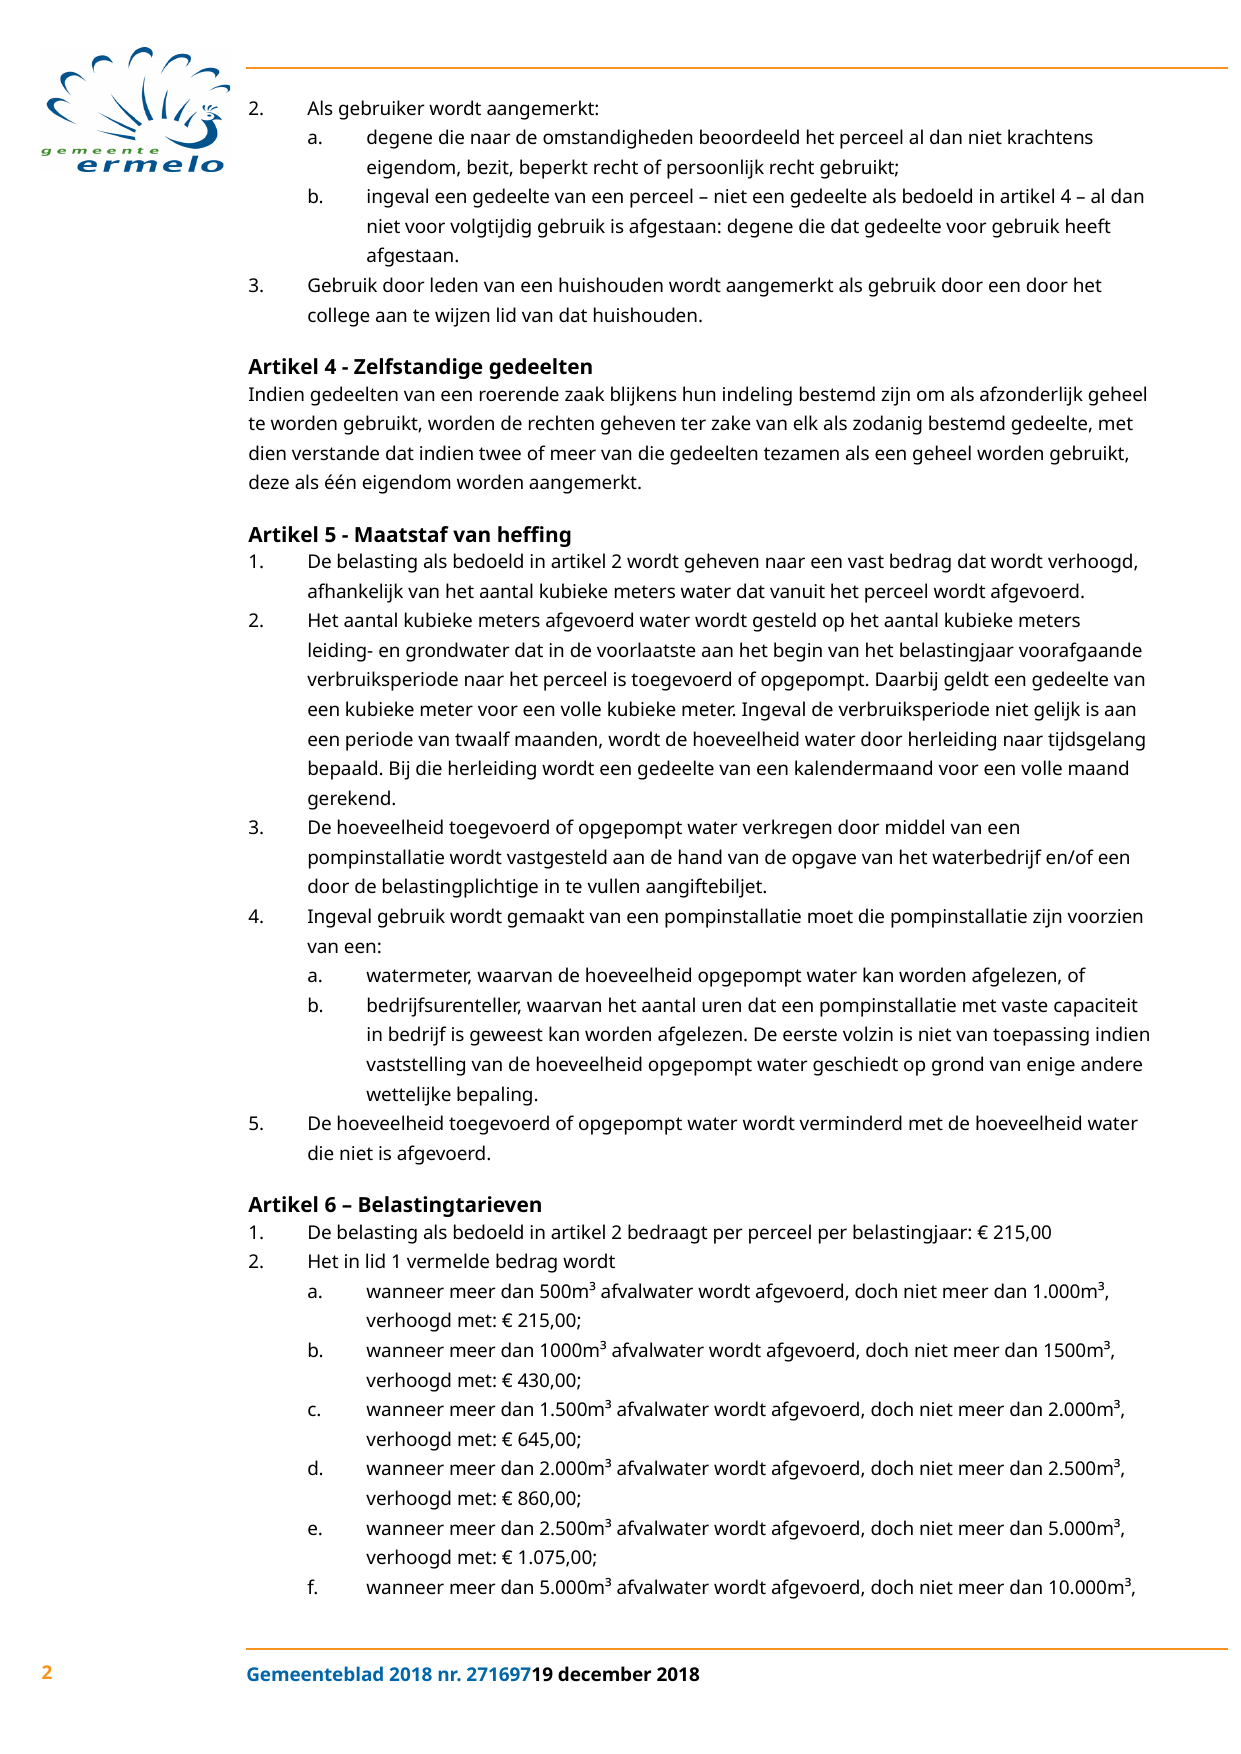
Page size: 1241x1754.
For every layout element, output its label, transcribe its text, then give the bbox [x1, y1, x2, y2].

list Het aantal kubieke meters afgevoerd water wordt gesteld op het aantal kubieke meters leiding- en grondwater dat in de voorlaatste aan het begin van het belastingjaar voorafgaande verbruiksperiode naar het perceel is toegevoerd of opgepompt. Daarbij geldt een gedeelte van een kubieke meter voor een volle kubieke meter. Ingeval de verbruiksperiode niet gelijk is aan een periode van twaalf maanden, wordt de hoeveelheid water door herleiding naar tijdsgelang bepaald. Bij die herleiding wordt een gedeelte van een kalendermaand voor een volle maand gerekend. [248, 607, 1152, 811]
list wanneer meer dan 2.000m³ afvalwater wordt afgevoerd, doch niet meer dan 2.500m³, verhoogd met: € 860,00; [307, 1456, 1152, 1511]
list Het in lid 1 vermelde bedrag wordt [248, 1248, 1152, 1274]
text Indien gedeelten van een roerende zaak blijkens hun indeling bestemd zijn om als afzonderlijk geheel te worden gebruikt, worden de rechten geheven ter zake van elk als zodanig bestemd gedeelte, met dien verstande dat indien twee of meer van die gedeelten tezamen als een geheel worden gebruikt, deze als één eigendom worden aangemerkt. [248, 381, 1152, 495]
picture [41, 47, 231, 172]
list Ingeval gebruik wordt gemaakt van een pompinstallatie moet die pompinstallatie zijn voorzien van een: [248, 903, 1152, 959]
text Artikel 6 – Belastingtarieven [248, 1190, 1152, 1219]
list wanneer meer dan 5.000m³ afvalwater wordt afgevoerd, doch niet meer dan 10.000m³, [307, 1574, 1152, 1599]
list watermeter, waarvan de hoeveelheid opgepompt water kan worden afgelezen, of [307, 962, 1152, 988]
list De belasting als bedoeld in artikel 2 bedraagt per perceel per belastingjaar: € 215,00 [248, 1219, 1152, 1244]
list De belasting als bedoeld in artikel 2 wordt geheven naar een vast bedrag dat wordt verhoogd, afhankelijk van het aantal kubieke meters water dat vanuit het perceel wordt afgevoerd. [248, 548, 1152, 604]
text Artikel 5 - Maatstaf van heffing [248, 520, 1152, 548]
list Gebruik door leden van een huishouden wordt aangemerkt als gebruik door een door het college aan te wijzen lid van dat huishouden. [248, 272, 1152, 328]
list wanneer meer dan 2.500m³ afvalwater wordt afgevoerd, doch niet meer dan 5.000m³, verhoogd met: € 1.075,00; [307, 1515, 1152, 1570]
list De hoeveelheid toegevoerd of opgepompt water wordt verminderd met de hoeveelheid water die niet is afgevoerd. [248, 1110, 1152, 1166]
list wanneer meer dan 1.500m³ afvalwater wordt afgevoerd, doch niet meer dan 2.000m³, verhoogd met: € 645,00; [307, 1396, 1152, 1452]
list degene die naar de omstandigheden beoordeeld het perceel al dan niet krachtens eigendom, bezit, beperkt recht of persoonlijk recht gebruikt; [307, 124, 1152, 180]
list Als gebruiker wordt aangemerkt: [248, 95, 1152, 121]
list ingeval een gedeelte van een perceel – niet een gedeelte als bedoeld in artikel 4 – al dan niet voor volgtijdig gebruik is afgestaan: degene die dat gedeelte voor gebruik heeft afgestaan. [307, 183, 1152, 268]
list bedrijfsurenteller, waarvan het aantal uren dat een pompinstallatie met vaste capaciteit in bedrijf is geweest kan worden afgelezen. De eerste volzin is niet van toepassing indien vaststelling van de hoeveelheid opgepompt water geschiedt op grond van enige andere wettelijke bepaling. [307, 992, 1152, 1107]
list wanneer meer dan 500m³ afvalwater wordt afgevoerd, doch niet meer dan 1.000m³, verhoogd met: € 215,00; [307, 1278, 1152, 1333]
list De hoeveelheid toegevoerd of opgepompt water verkregen door middel van een pompinstallatie wordt vastgesteld aan de hand van de opgave van het waterbedrijf en/of een door de belastingplichtige in te vullen aangiftebiljet. [248, 814, 1152, 899]
list wanneer meer dan 1000m³ afvalwater wordt afgevoerd, doch niet meer dan 1500m³, verhoogd met: € 430,00; [307, 1337, 1152, 1392]
text Artikel 4 - Zelfstandige gedeelten [248, 352, 1152, 381]
